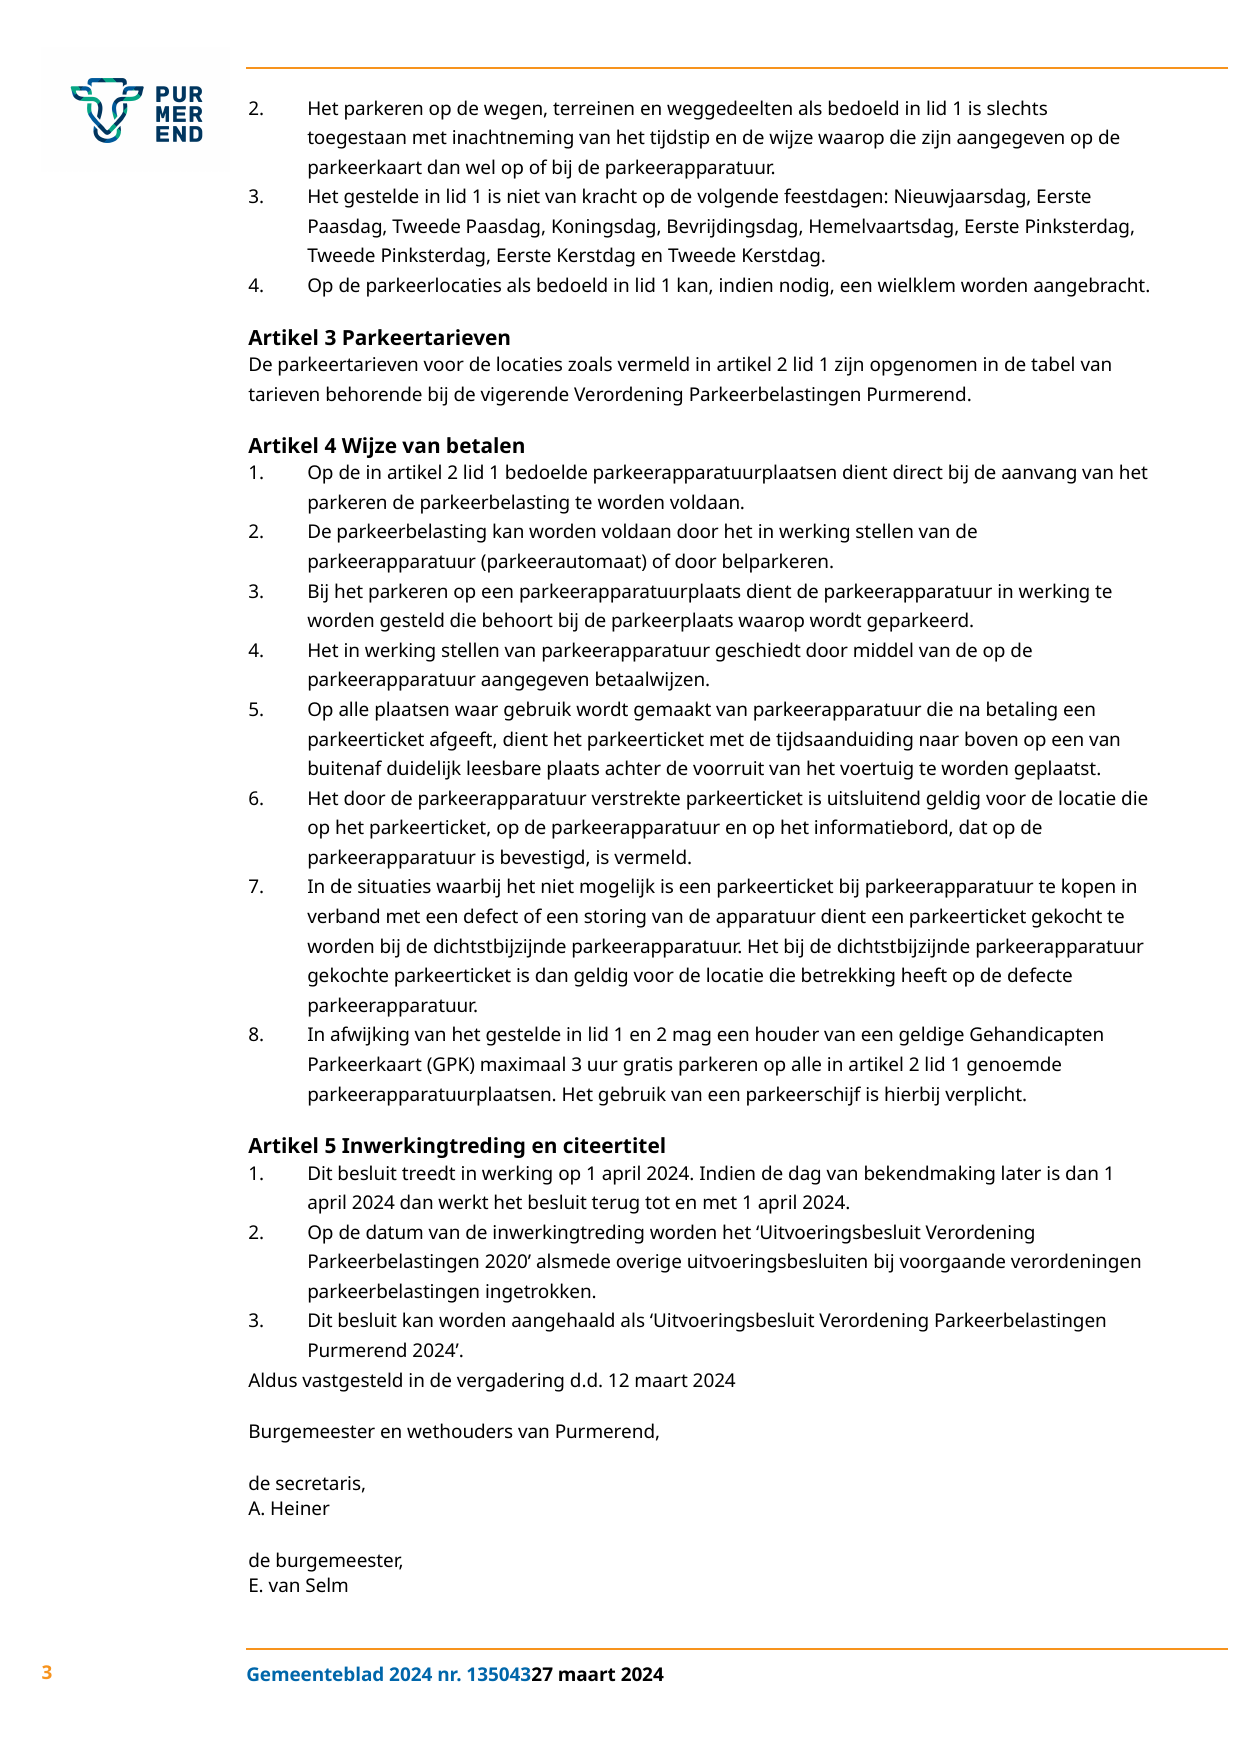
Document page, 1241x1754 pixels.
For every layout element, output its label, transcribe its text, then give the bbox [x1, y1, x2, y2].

list In afwijking van het gestelde in lid 1 en 2 mag een houder van een geldige Gehandicapten Parkeerkaart (GPK) maximaal 3 uur gratis parkeren op alle in artikel 2 lid 1 genoemde parkeerapparatuurplaatsen. Het gebruik van een parkeerschijf is hierbij verplicht. [248, 1022, 1152, 1107]
list Op alle plaatsen waar gebruik wordt gemaakt van parkeerapparatuur die na betaling een parkeerticket afgeeft, dient het parkeerticket met de tijdsaanduiding naar boven op een van buitenaf duidelijk leesbare plaats achter de voorruit van het voertuig te worden geplaatst. [248, 696, 1152, 781]
text de secretaris, [248, 1470, 1152, 1495]
list Dit besluit kan worden aangehaald als ‘Uitvoeringsbesluit Verordening Parkeerbelastingen Purmerend 2024’. [248, 1308, 1152, 1363]
list Op de in artikel 2 lid 1 bedoelde parkeerapparatuurplaatsen dient direct bij de aanvang van het parkeren de parkeerbelasting te worden voldaan. [248, 459, 1152, 515]
list Het door de parkeerapparatuur verstrekte parkeerticket is uitsluitend geldig voor de locatie die op het parkeerticket, op de parkeerapparatuur en op het informatiebord, dat op de parkeerapparatuur is bevestigd, is vermeld. [248, 785, 1152, 870]
text E. van Selm [248, 1573, 1152, 1598]
text A. Heiner [248, 1495, 1152, 1521]
list Het parkeren op de wegen, terreinen en weggedeelten als bedoeld in lid 1 is slechts toegestaan met inachtneming van het tijdstip en de wijze waarop die zijn aangegeven op de parkeerkaart dan wel op of bij de parkeerapparatuur. [248, 95, 1152, 180]
list De parkeerbelasting kan worden voldaan door het in werking stellen van de parkeerapparatuur (parkeerautomaat) of door belparkeren. [248, 519, 1152, 574]
text Artikel 5 Inwerkingtreding en citeertitel [248, 1131, 1152, 1160]
text Aldus vastgesteld in de vergadering d.d. 12 maart 2024 [248, 1367, 1152, 1392]
list Het gestelde in lid 1 is niet van kracht op de volgende feestdagen: Nieuwjaarsdag, Eerste Paasdag, Tweede Paasdag, Koningsdag, Bevrijdingsdag, Hemelvaartsdag, Eerste Pinksterdag, Tweede Pinksterdag, Eerste Kerstdag en Tweede Kerstdag. [248, 183, 1152, 268]
list Het in werking stellen van parkeerapparatuur geschiedt door middel van de op de parkeerapparatuur aangegeven betaalwijzen. [248, 637, 1152, 692]
text Artikel 4 Wijze van betalen [248, 431, 1152, 459]
picture [41, 47, 231, 172]
list Op de datum van de inwerkingtreding worden het ‘Uitvoeringsbesluit Verordening Parkeerbelastingen 2020’ alsmede overige uitvoeringsbesluiten bij voorgaande verordeningen parkeerbelastingen ingetrokken. [248, 1219, 1152, 1304]
text De parkeertarieven voor de locaties zoals vermeld in artikel 2 lid 1 zijn opgenomen in de tabel van tarieven behorende bij de vigerende Verordening Parkeerbelastingen Purmerend. [248, 351, 1152, 406]
text Burgemeester en wethouders van Purmerend, [248, 1418, 1152, 1444]
list Dit besluit treedt in werking op 1 april 2024. Indien de dag van bekendmaking later is dan 1 april 2024 dan werkt het besluit terug tot en met 1 april 2024. [248, 1160, 1152, 1215]
list Bij het parkeren op een parkeerapparatuurplaats dient de parkeerapparatuur in werking te worden gesteld die behoort bij de parkeerplaats waarop wordt geparkeerd. [248, 578, 1152, 633]
text Artikel 3 Parkeertarieven [248, 323, 1152, 351]
text de burgemeester, [248, 1547, 1152, 1573]
list In de situaties waarbij het niet mogelijk is een parkeerticket bij parkeerapparatuur te kopen in verband met een defect of een storing van de apparatuur dient een parkeerticket gekocht te worden bij de dichtstbijzijnde parkeerapparatuur. Het bij de dichtstbijzijnde parkeerapparatuur gekochte parkeerticket is dan geldig voor de locatie die betrekking heeft op de defecte parkeerapparatuur. [248, 874, 1152, 1018]
list Op de parkeerlocaties als bedoeld in lid 1 kan, indien nodig, een wielklem worden aangebracht. [248, 272, 1152, 298]
